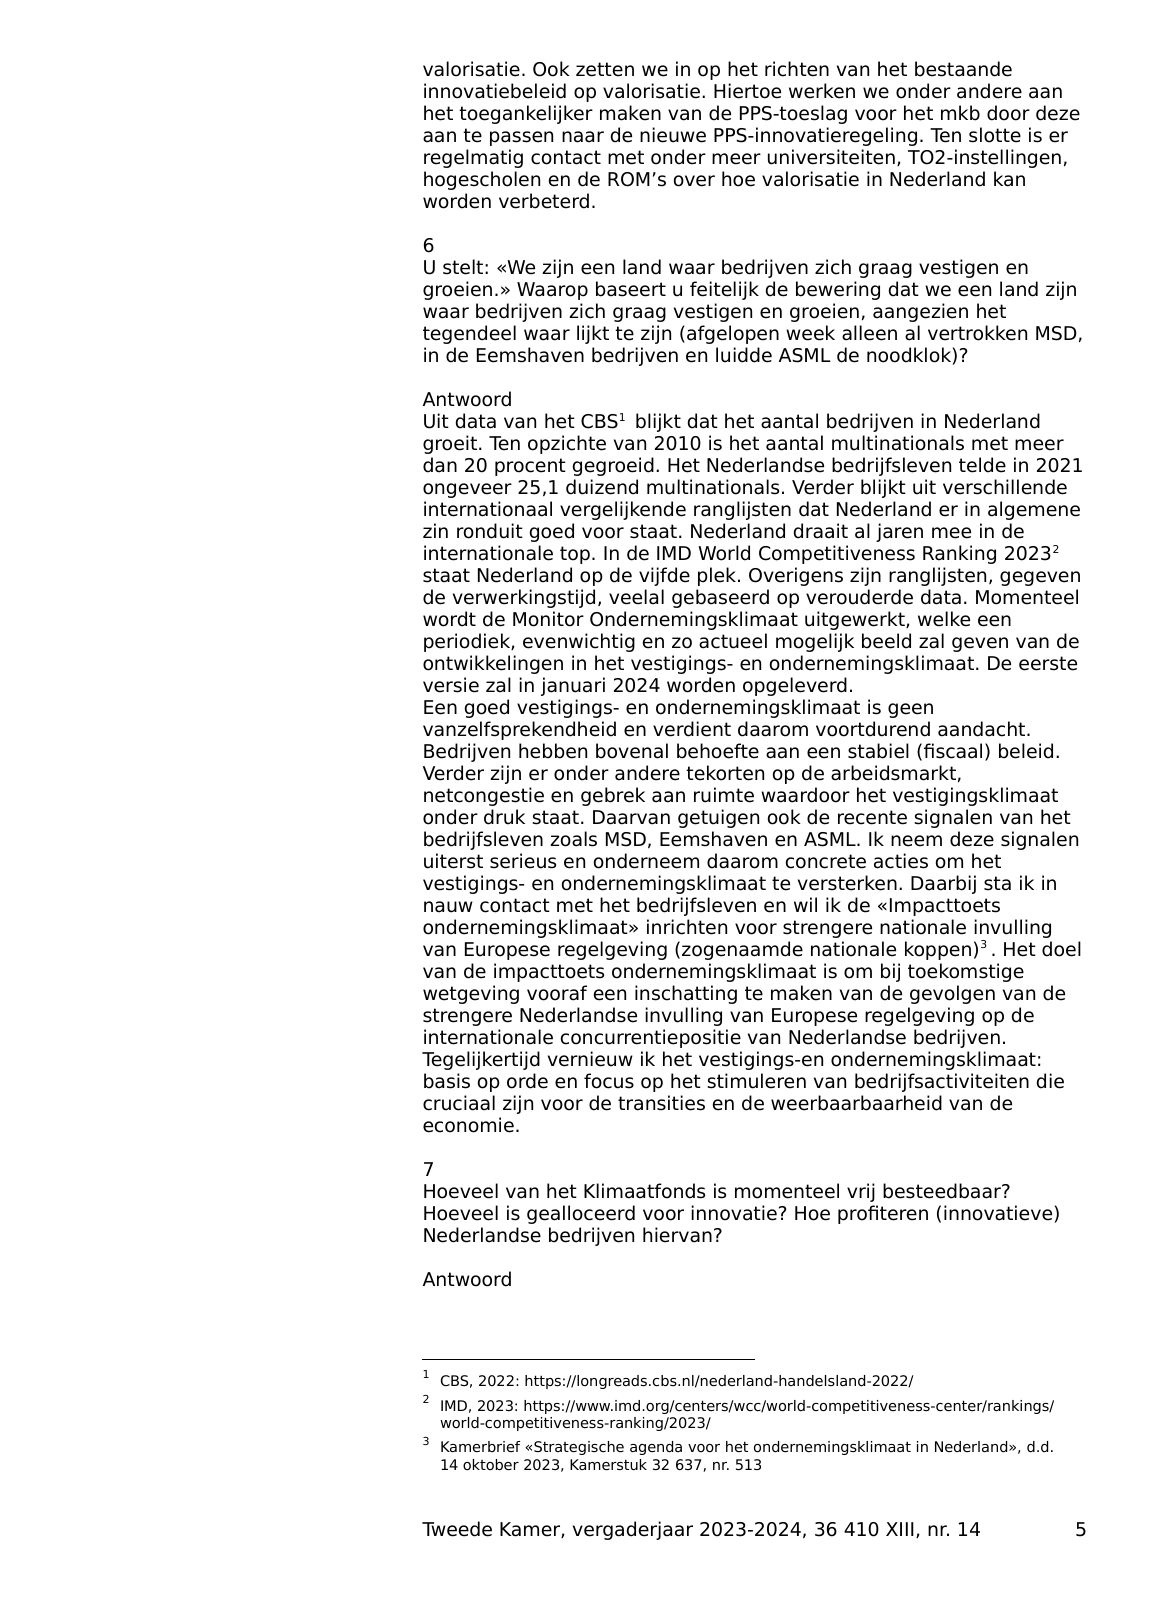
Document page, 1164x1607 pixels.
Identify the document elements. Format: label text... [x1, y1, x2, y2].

text Uit data van het CBS blijkt dat het aantal bedrijven in Nederland groeit. Ten opzichte van 2010 is het aantal multinationals met meer dan 20 procent gegroeid. Het Nederlandse bedrijfsleven telde in 2021 ongeveer 25,1 duizend multinationals. Verder blijkt uit verschillende internationaal vergelijkende ranglijsten dat Nederland er in algemene zin ronduit goed voor staat. Nederland draait al jaren mee in de internationale top. In de IMD World Competitiveness Ranking 2023 staat Nederland op de vijfde plek. Overigens zijn ranglijsten, gegeven de verwerkingstijd, veelal gebaseerd op verouderde data. Momenteel wordt de Monitor Ondernemingsklimaat uitgewerkt, welke een periodiek, evenwichtig en zo actueel mogelijk beeld zal geven van de ontwikkelingen in het vestigings- en ondernemingsklimaat. De eerste versie zal in januari 2024 worden opgeleverd. [422, 411, 1087, 697]
text valorisatie. Ook zetten we in op het richten van het bestaande innovatiebeleid op valorisatie. Hiertoe werken we onder andere aan het toegankelijker maken van de PPS-toeslag voor het mkb door deze aan te passen naar de nieuwe PPS-innovatieregeling. Ten slotte is er regelmatig contact met onder meer universiteiten, TO2-instellingen, hogescholen en de ROM’s over hoe valorisatie in Nederland kan worden verbeterd. [422, 59, 1087, 213]
text 6 [422, 235, 1087, 257]
text 7 [422, 1159, 1087, 1181]
text Antwoord [422, 1269, 1087, 1291]
text Een goed vestigings- en ondernemingsklimaat is geen vanzelfsprekendheid en verdient daarom voortdurend aandacht. Bedrijven hebben bovenal behoefte aan een stabiel (fiscaal) beleid. Verder zijn er onder andere tekorten op de arbeidsmarkt, netcongestie en gebrek aan ruimte waardoor het vestigingsklimaat onder druk staat. Daarvan getuigen ook de recente signalen van het bedrijfsleven zoals MSD, Eemshaven en ASML. Ik neem deze signalen uiterst serieus en onderneem daarom concrete acties om het vestigings- en ondernemingsklimaat te versterken. Daarbij sta ik in nauw contact met het bedrijfsleven en wil ik de «Impacttoets ondernemingsklimaat» inrichten voor strengere nationale invulling van Europese regelgeving (zogenaamde nationale koppen). Het doel van de impacttoets ondernemingsklimaat is om bij toekomstige wetgeving vooraf een inschatting te maken van de gevolgen van de strengere Nederlandse invulling van Europese regelgeving op de internationale concurrentiepositie van Nederlandse bedrijven. Tegelijkertijd vernieuw ik het vestigings-en ondernemingsklimaat: basis op orde en focus op het stimuleren van bedrijfsactiviteiten die cruciaal zijn voor de transities en de weerbaarbaarheid van de economie. [422, 697, 1087, 1136]
text Kamerbrief «Strategische agenda voor het ondernemingsklimaat in Nederland», d.d. 14 oktober 2023, Kamerstuk 32 637, nr. 513 [422, 1435, 1087, 1474]
text CBS, 2022: https://longreads.cbs.nl/nederland-handelsland-2022/ [422, 1368, 1087, 1391]
text Antwoord [422, 389, 1087, 411]
text IMD, 2023: https://www.imd.org/centers/wcc/world-competitiveness-center/rankings/world-competitiveness-ranking/2023/ [422, 1393, 1087, 1432]
text Hoeveel van het Klimaatfonds is momenteel vrij besteedbaar? Hoeveel is gealloceerd voor innovatie? Hoe profiteren (innovatieve) Nederlandse bedrijven hiervan? [422, 1181, 1087, 1247]
text U stelt: «We zijn een land waar bedrijven zich graag vestigen en groeien.» Waarop baseert u feitelijk de bewering dat we een land zijn waar bedrijven zich graag vestigen en groeien, aangezien het tegendeel waar lijkt te zijn (afgelopen week alleen al vertrokken MSD, in de Eemshaven bedrijven en luidde ASML de noodklok)? [422, 257, 1087, 367]
